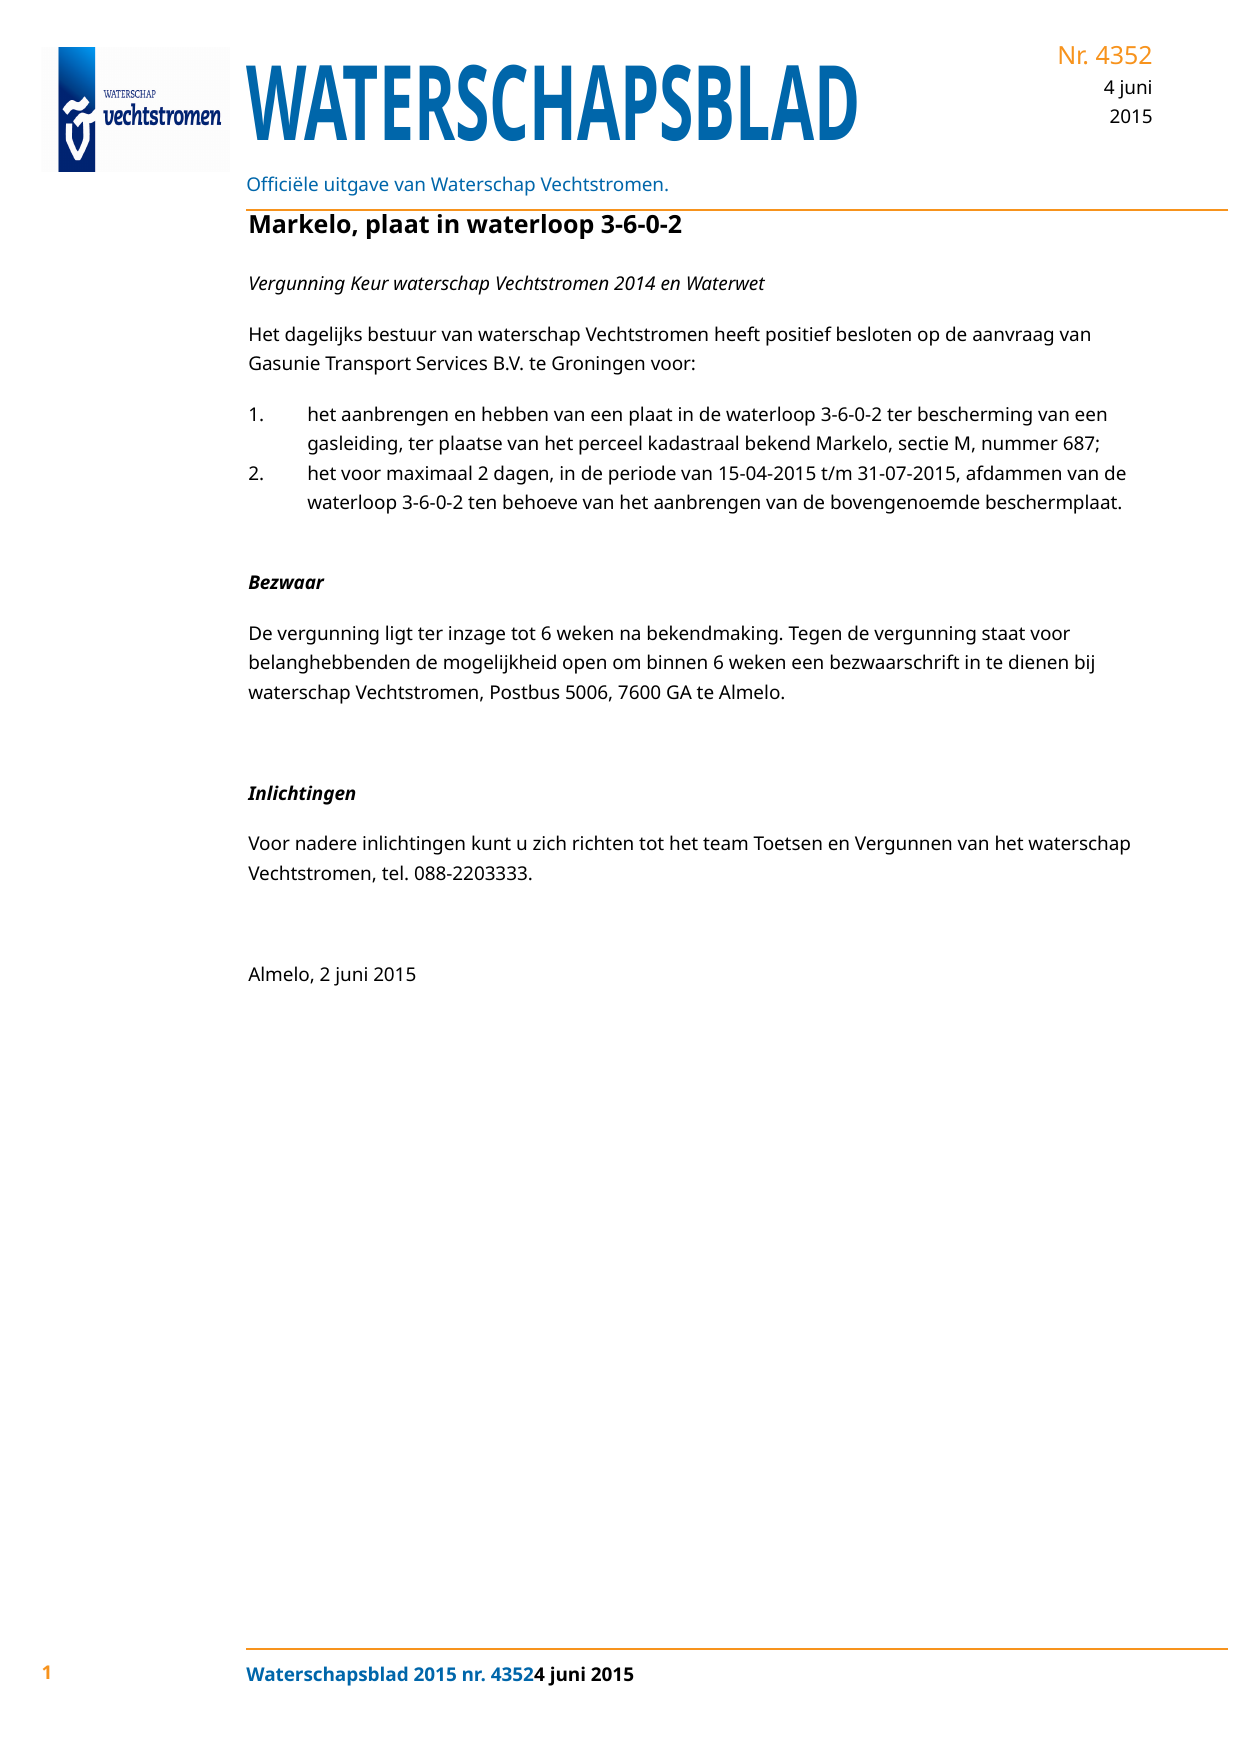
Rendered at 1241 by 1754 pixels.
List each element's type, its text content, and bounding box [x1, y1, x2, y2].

text Bezwaar [248, 569, 1152, 595]
text De vergunning ligt ter inzage tot 6 weken na bekendmaking. Tegen de vergunning staat voor belanghebbenden de mogelijkheid open om binnen 6 weken een bezwaarschrift in te dienen bij waterschap Vechtstromen, Postbus 5006, 7600 GA te Almelo. [248, 620, 1152, 705]
text Inlichtingen [248, 780, 1152, 806]
list het aanbrengen en hebben van een plaat in de waterloop 3-6-0-2 ter bescherming van een gasleiding, ter plaatse van het perceel kadastraal bekend Markelo, sectie M, nummer 687; [248, 401, 1152, 456]
text Vergunning Keur waterschap Vechtstromen 2014 en Waterwet [248, 270, 1152, 296]
text Almelo, 2 juni 2015 [248, 961, 1152, 986]
text Voor nadere inlichtingen kunt u zich richten tot het team Toetsen en Vergunnen van het waterschap Vechtstromen, tel. 088-2203333. [248, 830, 1152, 886]
list het voor maximaal 2 dagen, in de periode van 15-04-2015 t/m 31-07-2015, afdammen van de waterloop 3-6-0-2 ten behoeve van het aanbrengen van de bovengenoemde beschermplaat. [248, 460, 1152, 515]
picture [41, 47, 231, 172]
text Markelo, plaat in waterloop 3-6-0-2 [248, 211, 1152, 241]
text Het dagelijks bestuur van waterschap Vechtstromen heeft positief besloten op de aanvraag van Gasunie Transport Services B.V. te Groningen voor: [248, 321, 1152, 376]
